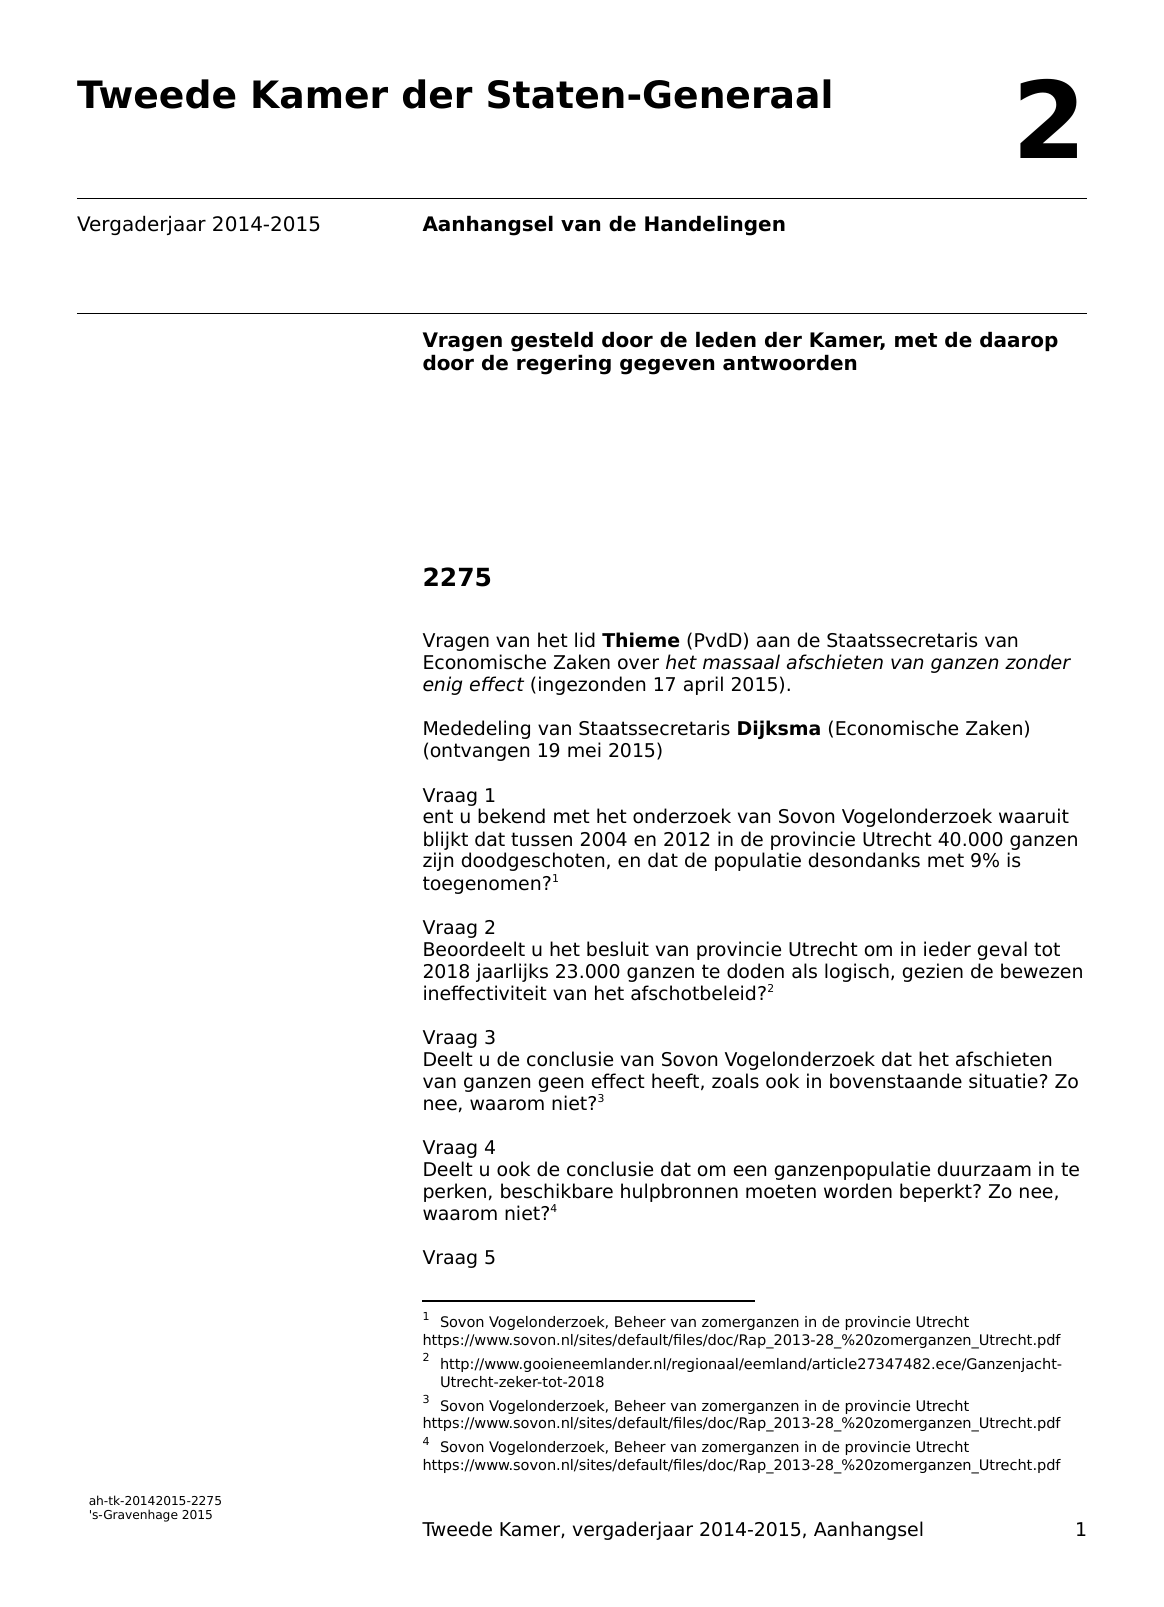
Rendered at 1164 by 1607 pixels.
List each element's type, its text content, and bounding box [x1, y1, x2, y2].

table_cell Vergaderjaar 2014-2015 [77, 199, 422, 313]
text Vraag 5 [422, 1247, 1087, 1269]
text https://www.sovon.nl/sites/default/files/doc/Rap_2013-28_%20zomerganzen_Utrecht.pdf [422, 1457, 1087, 1474]
text Sovon Vogelonderzoek, Beheer van zomerganzen in de provincie Utrecht [422, 1435, 1087, 1457]
text Vraag 4 [422, 1137, 1087, 1159]
text https://www.sovon.nl/sites/default/files/doc/Rap_2013-28_%20zomerganzen_Utrecht.pdf [422, 1416, 1087, 1432]
text Sovon Vogelonderzoek, Beheer van zomerganzen in de provincie Utrecht [422, 1310, 1087, 1332]
text 2275 [422, 563, 1087, 592]
text Deelt u ook de conclusie dat om een ganzenpopulatie duurzaam in te perken, beschikbare hulpbronnen moeten worden beperkt? Zo nee, waarom niet? [422, 1159, 1087, 1225]
table_cell [77, 314, 422, 375]
table_header Tweede Kamer der Staten-Generaal [77, 59, 886, 198]
text Beoordeelt u het besluit van provincie Utrecht om in ieder geval tot 2018 jaarlijks 23.000 ganzen te doden als logisch, gezien de bewezen ineffectiviteit van het afschotbeleid? [422, 938, 1087, 1004]
text Sovon Vogelonderzoek, Beheer van zomerganzen in de provincie Utrecht [422, 1393, 1087, 1416]
table_cell Aanhangsel van de Handelingen [422, 199, 1087, 313]
text Mededeling van Staatssecretaris Dijksma (Economische Zaken) (ontvangen 19 mei 2015) [422, 718, 1087, 762]
text Deelt u de conclusie van Sovon Vogelonderzoek dat het afschieten van ganzen geen effect heeft, zoals ook in bovenstaande situatie? Zo nee, waarom niet? [422, 1049, 1087, 1114]
text Vraag 2 [422, 917, 1087, 938]
text https://www.sovon.nl/sites/default/files/doc/Rap_2013-28_%20zomerganzen_Utrecht.pdf [422, 1332, 1087, 1349]
text http://www.gooieneemlander.nl/regionaal/eemland/article27347482.ece/Ganzenjacht-Utrecht-zeker-tot-2018 [422, 1352, 1087, 1391]
text Vraag 3 [422, 1027, 1087, 1049]
table_cell Vragen gesteld door de leden der Kamer, met de daarop door de regering gegeven antwoorden [422, 314, 1087, 375]
text Vragen van het lid Thieme (PvdD) aan de Staatssecretaris van Economische Zaken over het massaal afschieten van ganzen zonder enig effect (ingezonden 17 april 2015). [422, 630, 1087, 696]
text 's-Gravenhage 2015 [88, 1508, 323, 1522]
text ent u bekend met het onderzoek van Sovon Vogelonderzoek waaruit blijkt dat tussen 2004 en 2012 in de provincie Utrecht 40.000 ganzen zijn doodgeschoten, en dat de populatie desondanks met 9% is toegenomen? [422, 806, 1087, 894]
text Vraag 1 [422, 784, 1087, 806]
table_header 2 [886, 59, 1087, 198]
text ah-tk-20142015-2275 [88, 1494, 323, 1508]
